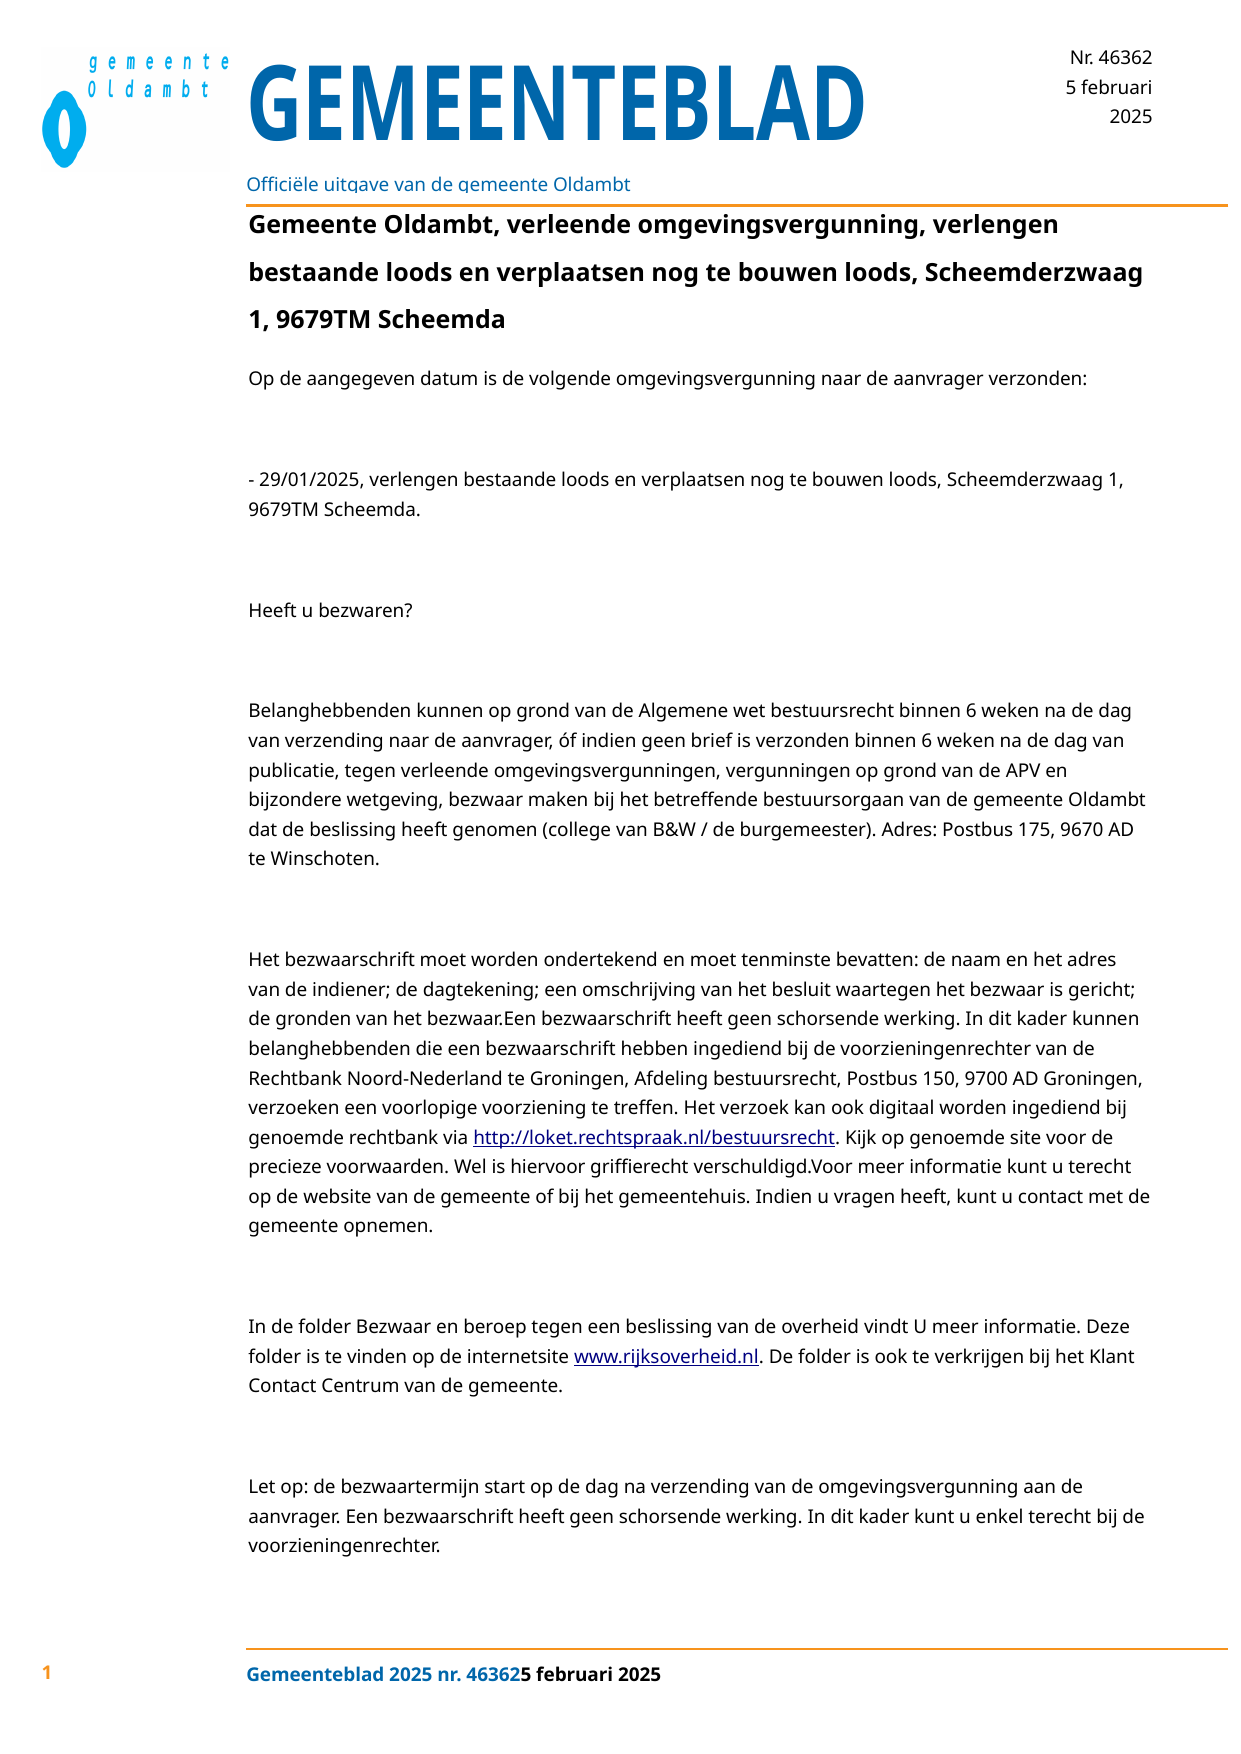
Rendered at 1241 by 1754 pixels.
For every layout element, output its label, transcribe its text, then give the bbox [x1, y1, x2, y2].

text Gemeente Oldambt, verleende omgevingsvergunning, verlengen bestaande loods en verplaatsen nog te bouwen loods, Scheemderzwaag 1, 9679TM Scheemda [248, 207, 1152, 336]
text Belanghebbenden kunnen op grond van de Algemene wet bestuursrecht binnen 6 weken na de dag van verzending naar de aanvrager, óf indien geen brief is verzonden binnen 6 weken na de dag van publicatie, tegen verleende omgevingsvergunningen, vergunningen op grond van de APV en bijzondere wetgeving, bezwaar maken bij het betreffende bestuursorgaan van de gemeente Oldambt dat de beslissing heeft genomen (college van B&W / de burgemeester). Adres: Postbus 175, 9670 AD te Winschoten. [248, 698, 1152, 871]
text In de folder Bezwaar en beroep tegen een beslissing van de overheid vindt U meer informatie. Deze folder is te vinden op de internetsite www.rijksoverheid.nl. De folder is ook te verkrijgen bij het Klant Contact Centrum van de gemeente. [248, 1313, 1152, 1398]
text Op de aangegeven datum is de volgende omgevingsvergunning naar de aanvrager verzonden: [248, 366, 1152, 391]
text - 29/01/2025, verlengen bestaande loods en verplaatsen nog te bouwen loods, Scheemderzwaag 1, 9679TM Scheemda. [248, 466, 1152, 522]
text Let op: de bezwaartermijn start op de dag na verzending van de omgevingsvergunning aan de aanvrager. Een bezwaarschrift heeft geen schorsende werking. In dit kader kunt u enkel terecht bij de voorzieningenrechter. [248, 1473, 1152, 1558]
text Het bezwaarschrift moet worden ondertekend en moet tenminste bevatten: de naam en het adres van de indiener; de dagtekening; een omschrijving van het besluit waartegen het bezwaar is gericht; de gronden van het bezwaar.Een bezwaarschrift heeft geen schorsende werking. In dit kader kunnen belanghebbenden die een bezwaarschrift hebben ingediend bij de voorzieningenrechter van de Rechtbank Noord-Nederland te Groningen, Afdeling bestuursrecht, Postbus 150, 9700 AD Groningen, verzoeken een voorlopige voorziening te treffen. Het verzoek kan ook digitaal worden ingediend bij genoemde rechtbank via http://loket.rechtspraak.nl/bestuursrecht. Kijk op genoemde site voor de precieze voorwaarden. Wel is hiervoor griffierecht verschuldigd.Voor meer informatie kunt u terecht op de website van de gemeente of bij het gemeentehuis. Indien u vragen heeft, kunt u contact met de gemeente opnemen. [248, 946, 1152, 1238]
picture [41, 47, 231, 172]
text Heeft u bezwaren? [248, 597, 1152, 622]
